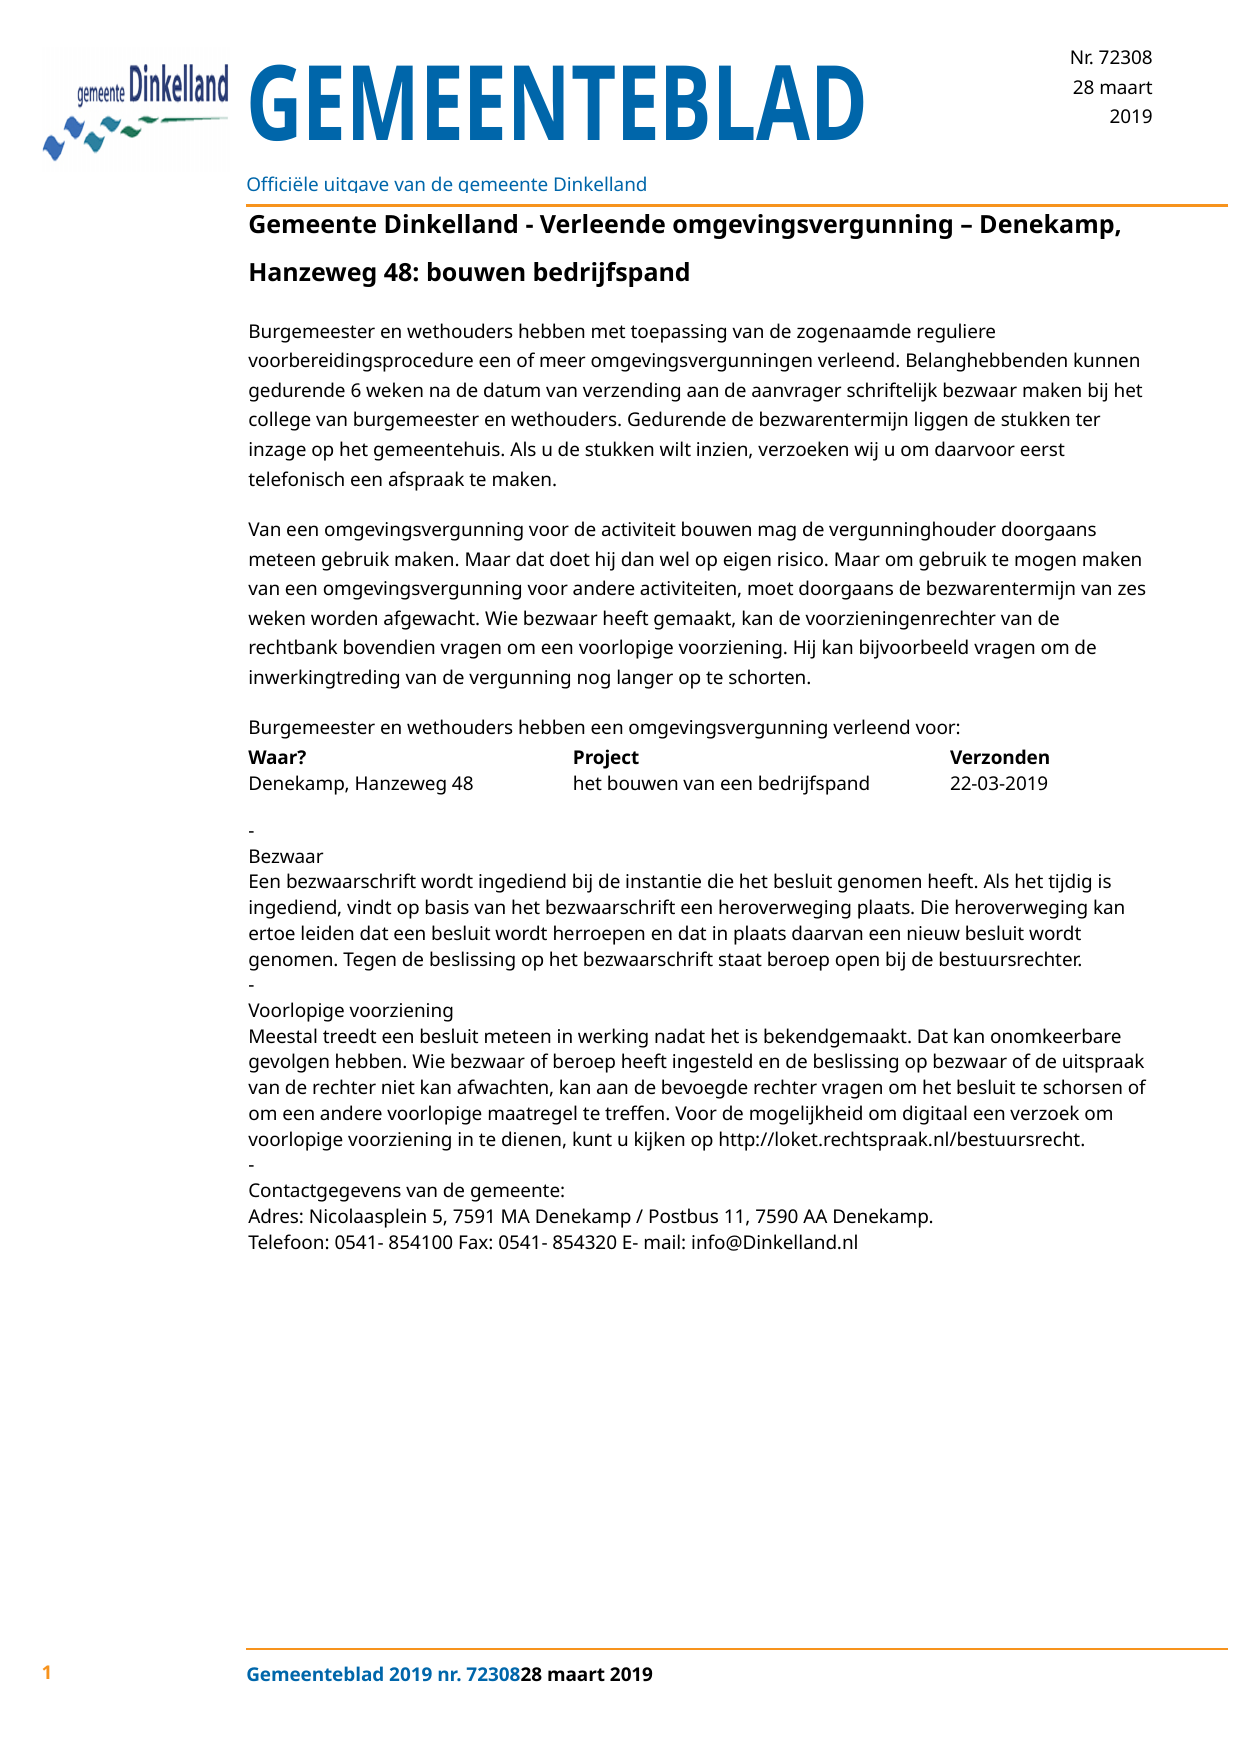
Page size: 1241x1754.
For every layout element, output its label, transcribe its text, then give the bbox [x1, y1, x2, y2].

text Burgemeester en wethouders hebben met toepassing van de zogenaamde reguliere voorbereidingsprocedure een of meer omgevingsvergunningen verleend. Belanghebbenden kunnen gedurende 6 weken na de datum van verzending aan de aanvrager schriftelijk bezwaar maken bij het college van burgemeester en wethouders. Gedurende de bezwarentermijn liggen de stukken ter inzage op het gemeentehuis. Als u de stukken wilt inzien, verzoeken wij u om daarvoor eerst telefonisch een afspraak te maken. [248, 318, 1152, 492]
text Van een omgevingsvergunning voor de activiteit bouwen mag de vergunninghouder doorgaans meteen gebruik maken. Maar dat doet hij dan wel op eigen risico. Maar om gebruik te mogen maken van een omgevingsvergunning voor andere activiteiten, moet doorgaans de bezwarentermijn van zes weken worden afgewacht. Wie bezwaar heeft gemaakt, kan de voorzieningenrechter van de rechtbank bovendien vragen om een voorlopige voorziening. Hij kan bijvoorbeeld vragen om de inwerkingtreding van de vergunning nog langer op te schorten. [248, 516, 1152, 690]
table_cell Denekamp, Hanzeweg 48 [248, 770, 573, 796]
text Burgemeester en wethouders hebben een omgevingsvergunning verleend voor: [248, 714, 1152, 740]
table_header Waar? [248, 744, 573, 770]
table_header Verzonden [950, 744, 1152, 770]
table_cell het bouwen van een bedrijfspand [573, 770, 950, 796]
table_header Project [573, 744, 950, 770]
text Bezwaar [248, 843, 1152, 869]
picture [41, 47, 231, 172]
text - [248, 972, 1152, 997]
table_cell 22-03-2019 [950, 770, 1152, 796]
text Voorlopige voorziening [248, 997, 1152, 1023]
text - [248, 817, 1152, 843]
text Meestal treedt een besluit meteen in werking nadat het is bekendgemaakt. Dat kan onomkeerbare gevolgen hebben. Wie bezwaar of beroep heeft ingesteld en de beslissing op bezwaar of de uitspraak van de rechter niet kan afwachten, kan aan de bevoegde rechter vragen om het besluit te schorsen of om een andere voorlopige maatregel te treffen. Voor de mogelijkheid om digitaal een verzoek om voorlopige voorziening in te dienen, kunt u kijken op http://loket.rechtspraak.nl/bestuursrecht. [248, 1023, 1152, 1152]
text Adres: Nicolaasplein 5, 7591 MA Denekamp / Postbus 11, 7590 AA Denekamp. [248, 1203, 1152, 1229]
text Telefoon: 0541- 854100 Fax: 0541- 854320 E- mail: info@Dinkelland.nl [248, 1229, 1152, 1254]
text Gemeente Dinkelland - Verleende omgevingsvergunning – Denekamp, Hanzeweg 48: bouwen bedrijfspand [248, 207, 1152, 288]
text Contactgegevens van de gemeente: [248, 1177, 1152, 1203]
text - [248, 1152, 1152, 1177]
text Een bezwaarschrift wordt ingediend bij de instantie die het besluit genomen heeft. Als het tijdig is ingediend, vindt op basis van het bezwaarschrift een heroverweging plaats. Die heroverweging kan ertoe leiden dat een besluit wordt herroepen en dat in plaats daarvan een nieuw besluit wordt genomen. Tegen de beslissing op het bezwaarschrift staat beroep open bij de bestuursrechter. [248, 869, 1152, 972]
